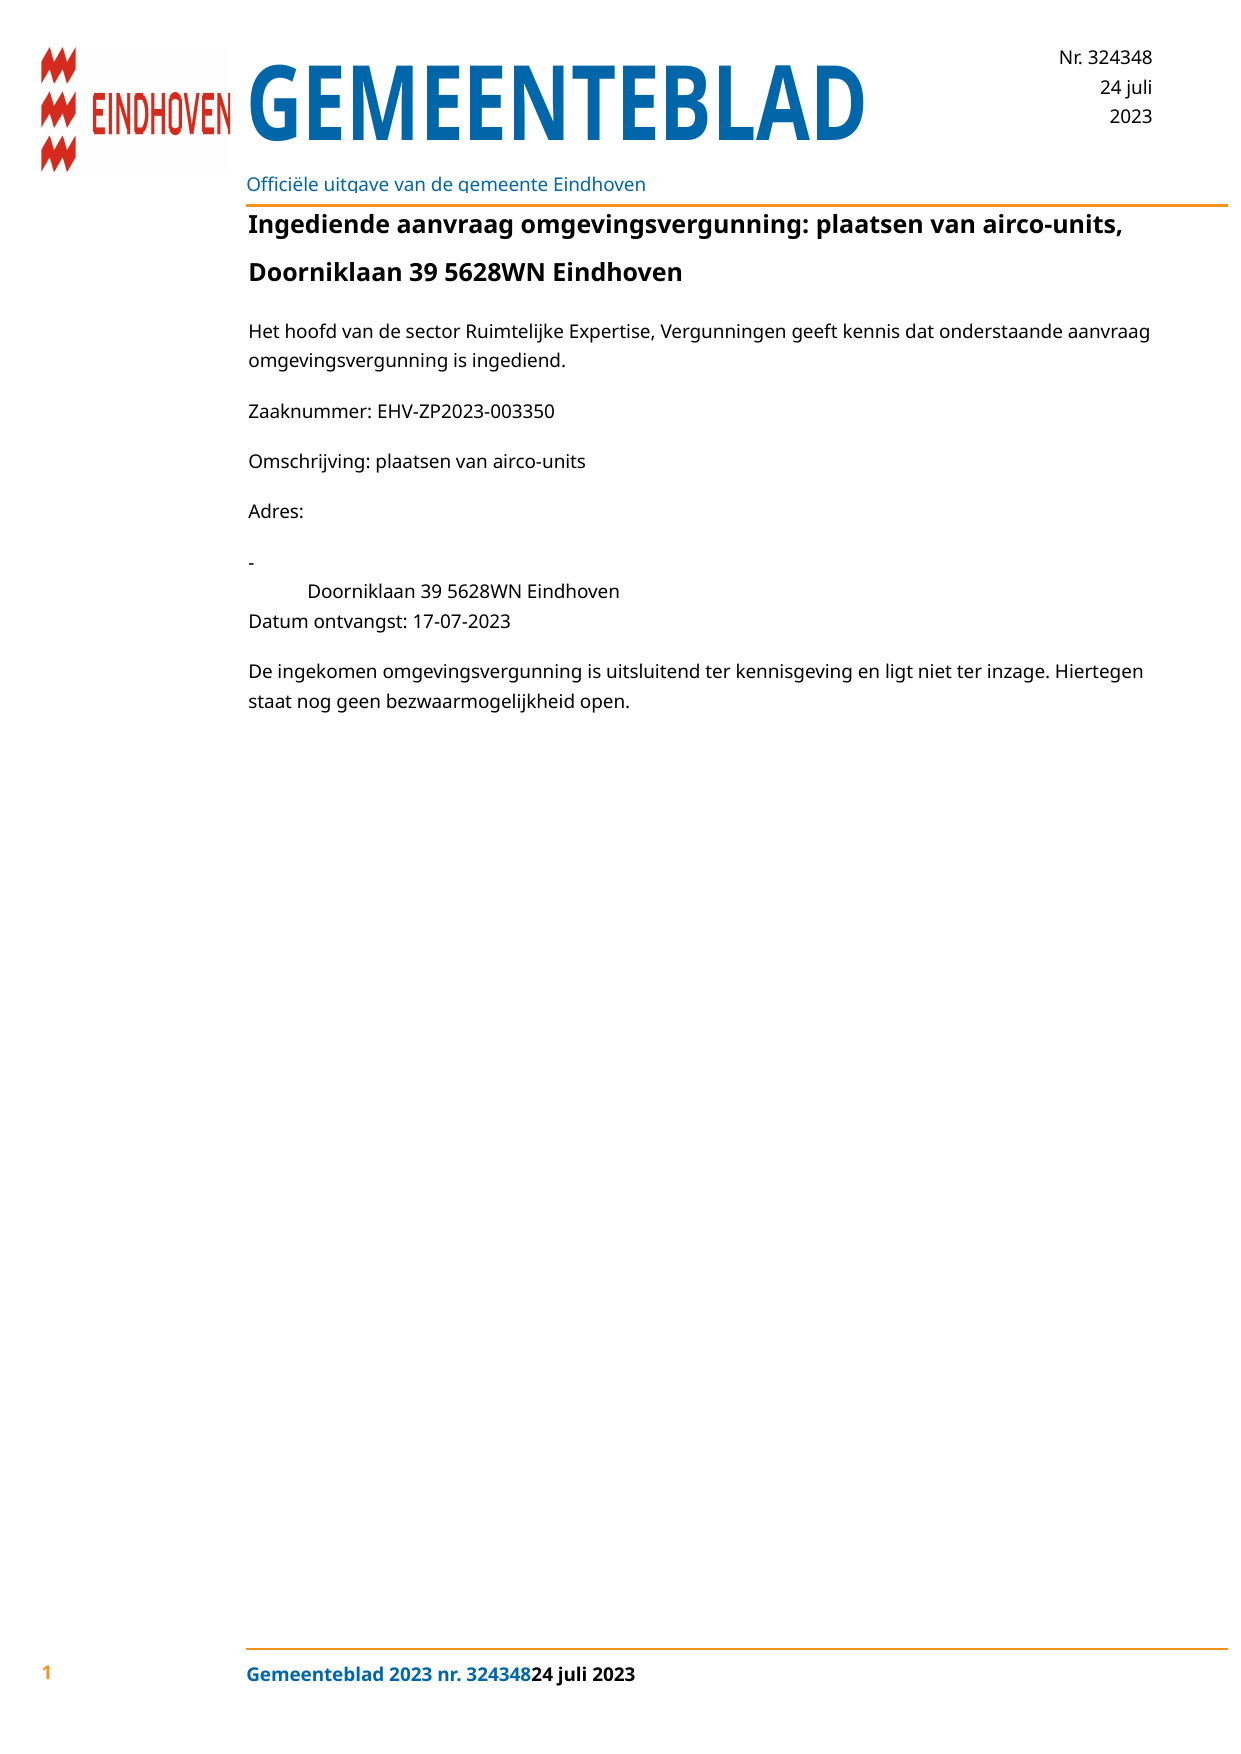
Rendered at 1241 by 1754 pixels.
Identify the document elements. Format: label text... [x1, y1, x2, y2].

text Het hoofd van de sector Ruimtelijke Expertise, Vergunningen geeft kennis dat onderstaande aanvraag omgevingsvergunning is ingediend. [248, 318, 1152, 373]
text Adres: [248, 499, 1152, 524]
text Zaaknummer: EHV-ZP2023-003350 [248, 398, 1152, 424]
text Datum ontvangst: 17-07-2023 [248, 608, 1152, 634]
list Doorniklaan 39 5628WN Eindhoven [248, 579, 1152, 604]
picture [41, 47, 231, 172]
text Ingediende aanvraag omgevingsvergunning: plaatsen van airco-units, Doorniklaan 39 5628WN Eindhoven [248, 207, 1152, 288]
text De ingekomen omgevingsvergunning is uitsluitend ter kennisgeving en ligt niet ter inzage. Hiertegen staat nog geen bezwaarmogelijkheid open. [248, 659, 1152, 714]
text Omschrijving: plaatsen van airco-units [248, 448, 1152, 474]
